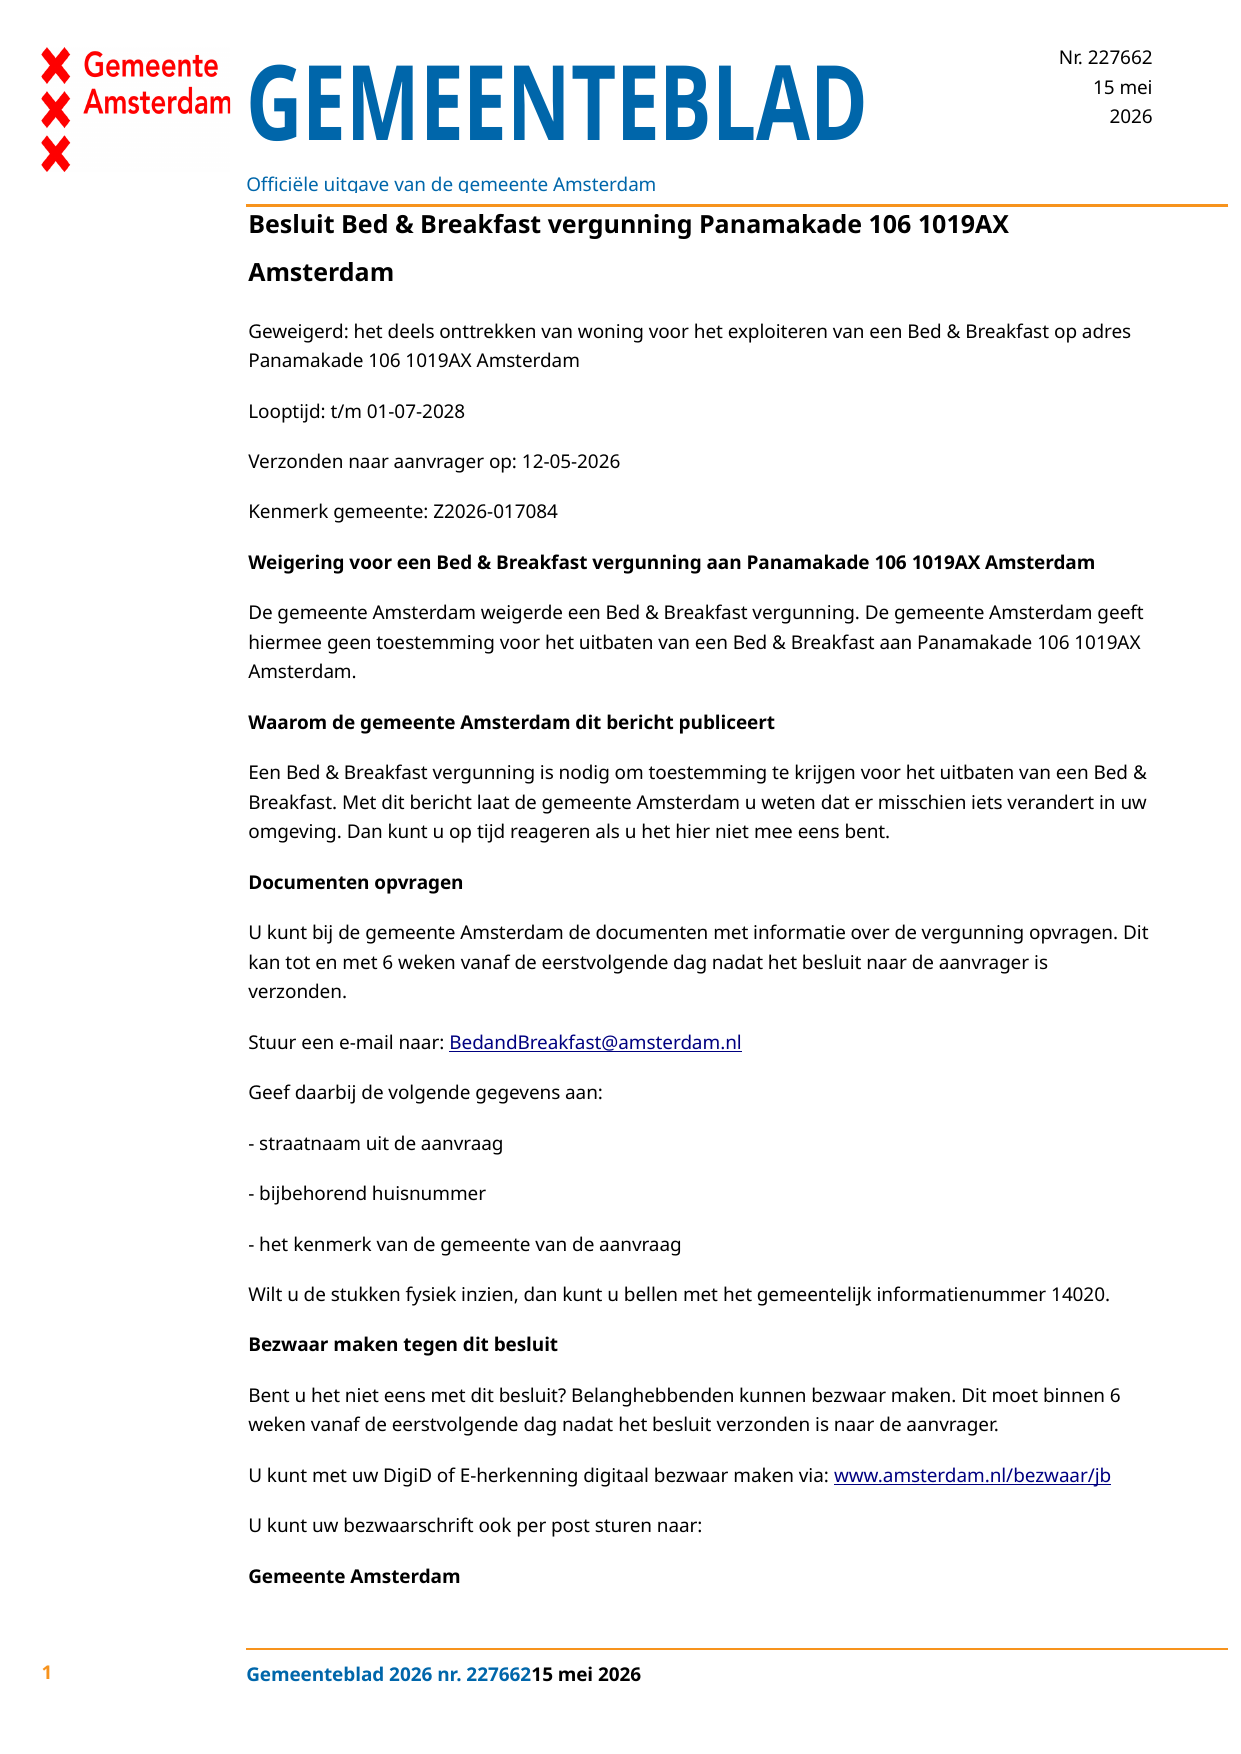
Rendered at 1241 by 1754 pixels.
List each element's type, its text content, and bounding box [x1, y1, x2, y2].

text - straatnaam uit de aanvraag [248, 1130, 1152, 1156]
text Besluit Bed & Breakfast vergunning Panamakade 106 1019AX Amsterdam [248, 207, 1152, 288]
picture [41, 47, 231, 172]
text Geef daarbij de volgende gegevens aan: [248, 1079, 1152, 1105]
text Waarom de gemeente Amsterdam dit bericht publiceert [248, 709, 1152, 735]
text Kenmerk gemeente: Z2026-017084 [248, 499, 1152, 524]
text Looptijd: t/m 01-07-2028 [248, 398, 1152, 424]
text Gemeente Amsterdam [248, 1563, 1152, 1589]
text Verzonden naar aanvrager op: 12-05-2026 [248, 448, 1152, 474]
text Documenten opvragen [248, 869, 1152, 895]
text Wilt u de stukken fysiek inzien, dan kunt u bellen met het gemeentelijk informatienummer 14020. [248, 1281, 1152, 1307]
text De gemeente Amsterdam weigerde een Bed & Breakfast vergunning. De gemeente Amsterdam geeft hiermee geen toestemming voor het uitbaten van een Bed & Breakfast aan Panamakade 106 1019AX Amsterdam. [248, 599, 1152, 684]
text Bezwaar maken tegen dit besluit [248, 1332, 1152, 1357]
text U kunt bij de gemeente Amsterdam de documenten met informatie over de vergunning opvragen. Dit kan tot en met 6 weken vanaf de eerstvolgende dag nadat het besluit naar de aanvrager is verzonden. [248, 919, 1152, 1004]
text - het kenmerk van de gemeente van de aanvraag [248, 1231, 1152, 1257]
text Bent u het niet eens met dit besluit? Belanghebbenden kunnen bezwaar maken. Dit moet binnen 6 weken vanaf de eerstvolgende dag nadat het besluit verzonden is naar de aanvrager. [248, 1382, 1152, 1437]
text Een Bed & Breakfast vergunning is nodig om toestemming te krijgen voor het uitbaten van een Bed & Breakfast. Met dit bericht laat de gemeente Amsterdam u weten dat er misschien iets verandert in uw omgeving. Dan kunt u op tijd reageren als u het hier niet mee eens bent. [248, 759, 1152, 844]
text Weigering voor een Bed & Breakfast vergunning aan Panamakade 106 1019AX Amsterdam [248, 549, 1152, 575]
text U kunt met uw DigiD of E-herkenning digitaal bezwaar maken via: www.amsterdam.nl/bezwaar/jb [248, 1462, 1152, 1488]
text U kunt uw bezwaarschrift ook per post sturen naar: [248, 1512, 1152, 1538]
text Stuur een e-mail naar: BedandBreakfast@amsterdam.nl [248, 1029, 1152, 1055]
text - bijbehorend huisnummer [248, 1180, 1152, 1206]
text Geweigerd: het deels onttrekken van woning voor het exploiteren van een Bed & Breakfast op adres Panamakade 106 1019AX Amsterdam [248, 318, 1152, 373]
